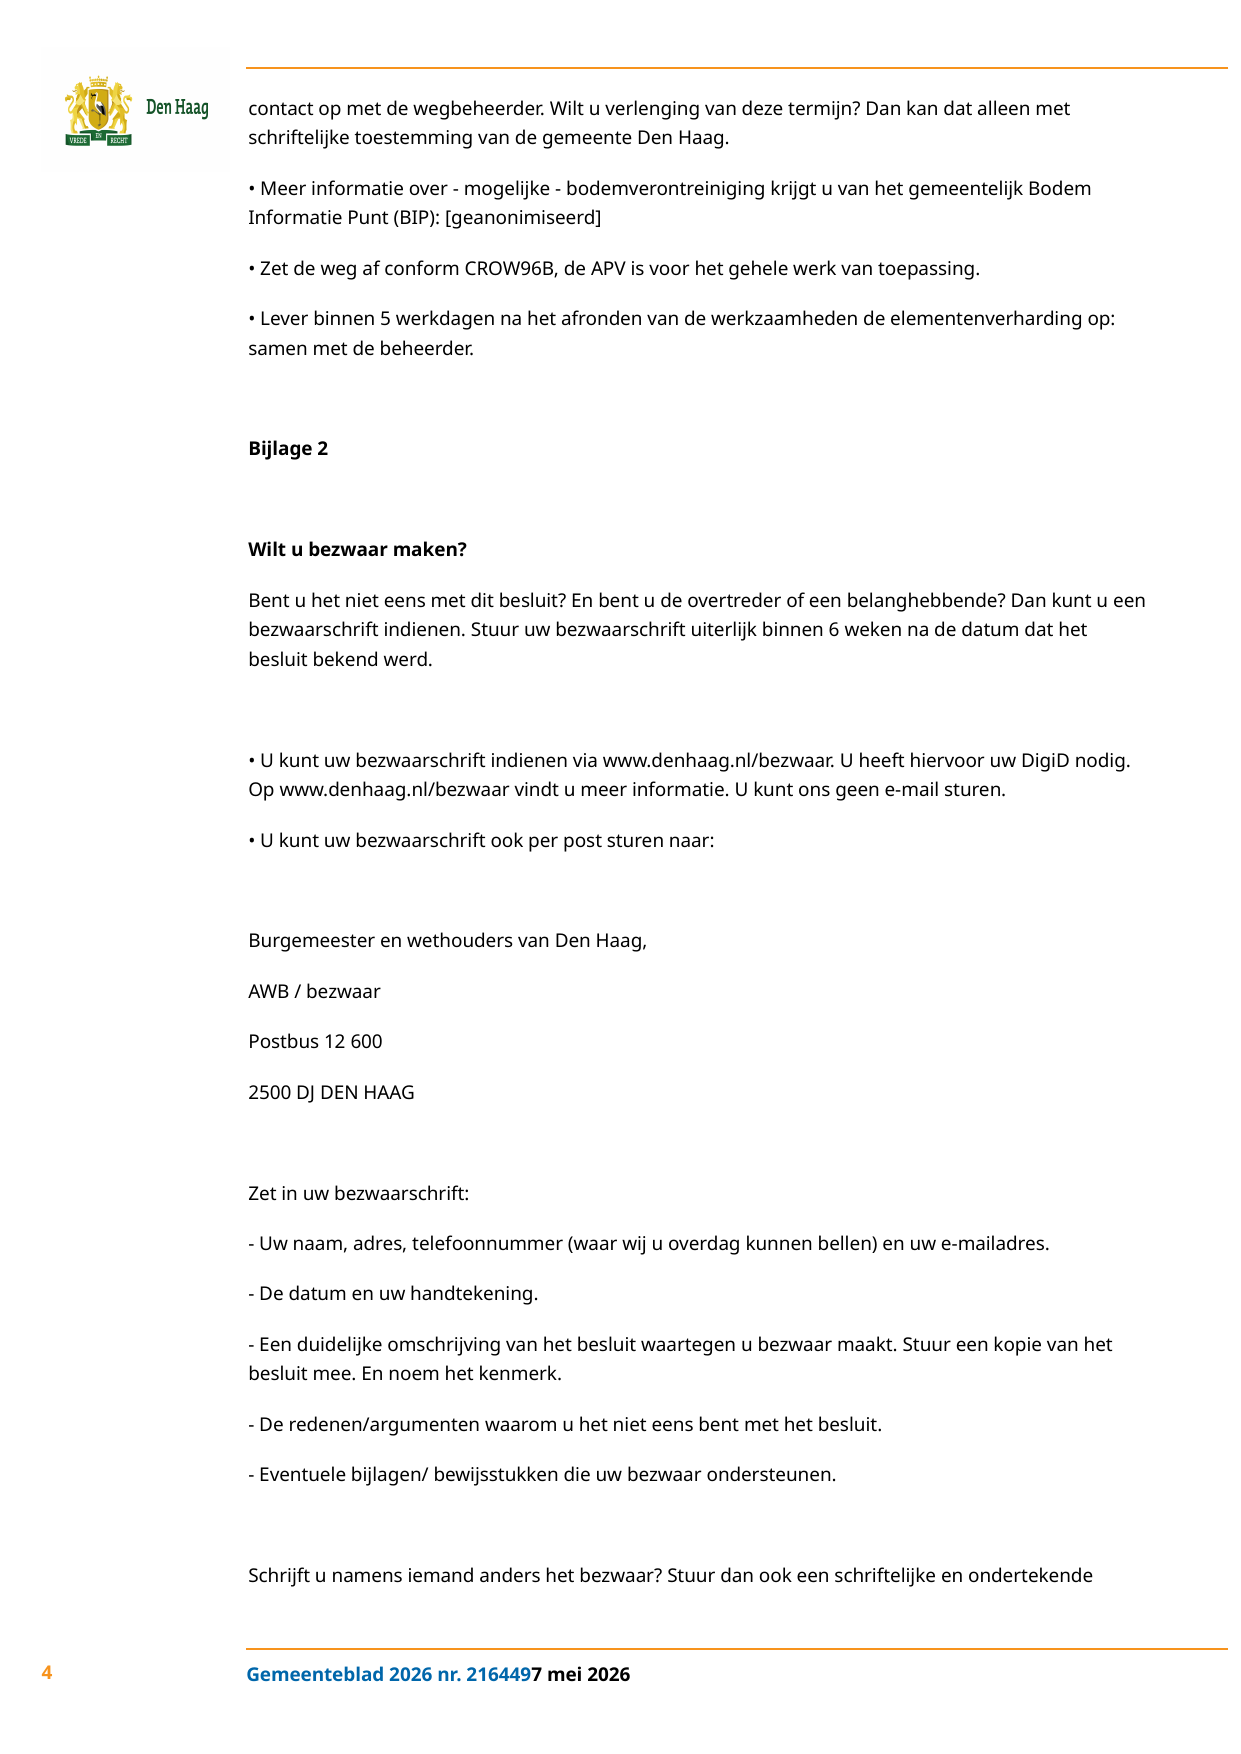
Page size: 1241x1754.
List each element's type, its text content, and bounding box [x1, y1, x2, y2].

picture [41, 47, 231, 172]
text 2500 DJ DEN HAAG [248, 1079, 1152, 1105]
text - Een duidelijke omschrijving van het besluit waartegen u bezwaar maakt. Stuur een kopie van het besluit mee. En noem het kenmerk. [248, 1331, 1152, 1386]
text - Uw naam, adres, telefoonnummer (waar wij u overdag kunnen bellen) en uw e-mailadres. [248, 1230, 1152, 1256]
text Bijlage 2 [248, 436, 1152, 461]
text - De datum en uw handtekening. [248, 1281, 1152, 1306]
text Burgemeester en wethouders van Den Haag, [248, 928, 1152, 953]
text Schrijft u namens iemand anders het bezwaar? Stuur dan ook een schriftelijke en ondertekende [248, 1562, 1152, 1588]
text contact op met de wegbeheerder. Wilt u verlenging van deze termijn? Dan kan dat alleen met schriftelijke toestemming van de gemeente Den Haag. [248, 95, 1152, 150]
text - De redenen/argumenten waarom u het niet eens bent met het besluit. [248, 1411, 1152, 1437]
text - Eventuele bijlagen/ bewijsstukken die uw bezwaar ondersteunen. [248, 1461, 1152, 1487]
text Bent u het niet eens met dit besluit? En bent u de overtreder of een belanghebbende? Dan kunt u een bezwaarschrift indienen. Stuur uw bezwaarschrift uiterlijk binnen 6 weken na de datum dat het besluit bekend werd. [248, 587, 1152, 672]
text • Zet de weg af conform CROW96B, de APV is voor het gehele werk van toepassing. [248, 255, 1152, 281]
text Postbus 12 600 [248, 1028, 1152, 1054]
text AWB / bezwaar [248, 978, 1152, 1004]
text • Lever binnen 5 werkdagen na het afronden van de werkzaamheden de elementenverharding op: samen met de beheerder. [248, 305, 1152, 361]
text Zet in uw bezwaarschrift: [248, 1180, 1152, 1206]
text • Meer informatie over - mogelijke - bodemverontreiniging krijgt u van het gemeentelijk Bodem Informatie Punt (BIP): [geanonimiseerd] [248, 175, 1152, 230]
text • U kunt uw bezwaarschrift indienen via www.denhaag.nl/bezwaar. U heeft hiervoor uw DigiD nodig. Op www.denhaag.nl/bezwaar vindt u meer informatie. U kunt ons geen e-mail sturen. [248, 747, 1152, 802]
text • U kunt uw bezwaarschrift ook per post sturen naar: [248, 827, 1152, 853]
text Wilt u bezwaar maken? [248, 536, 1152, 562]
